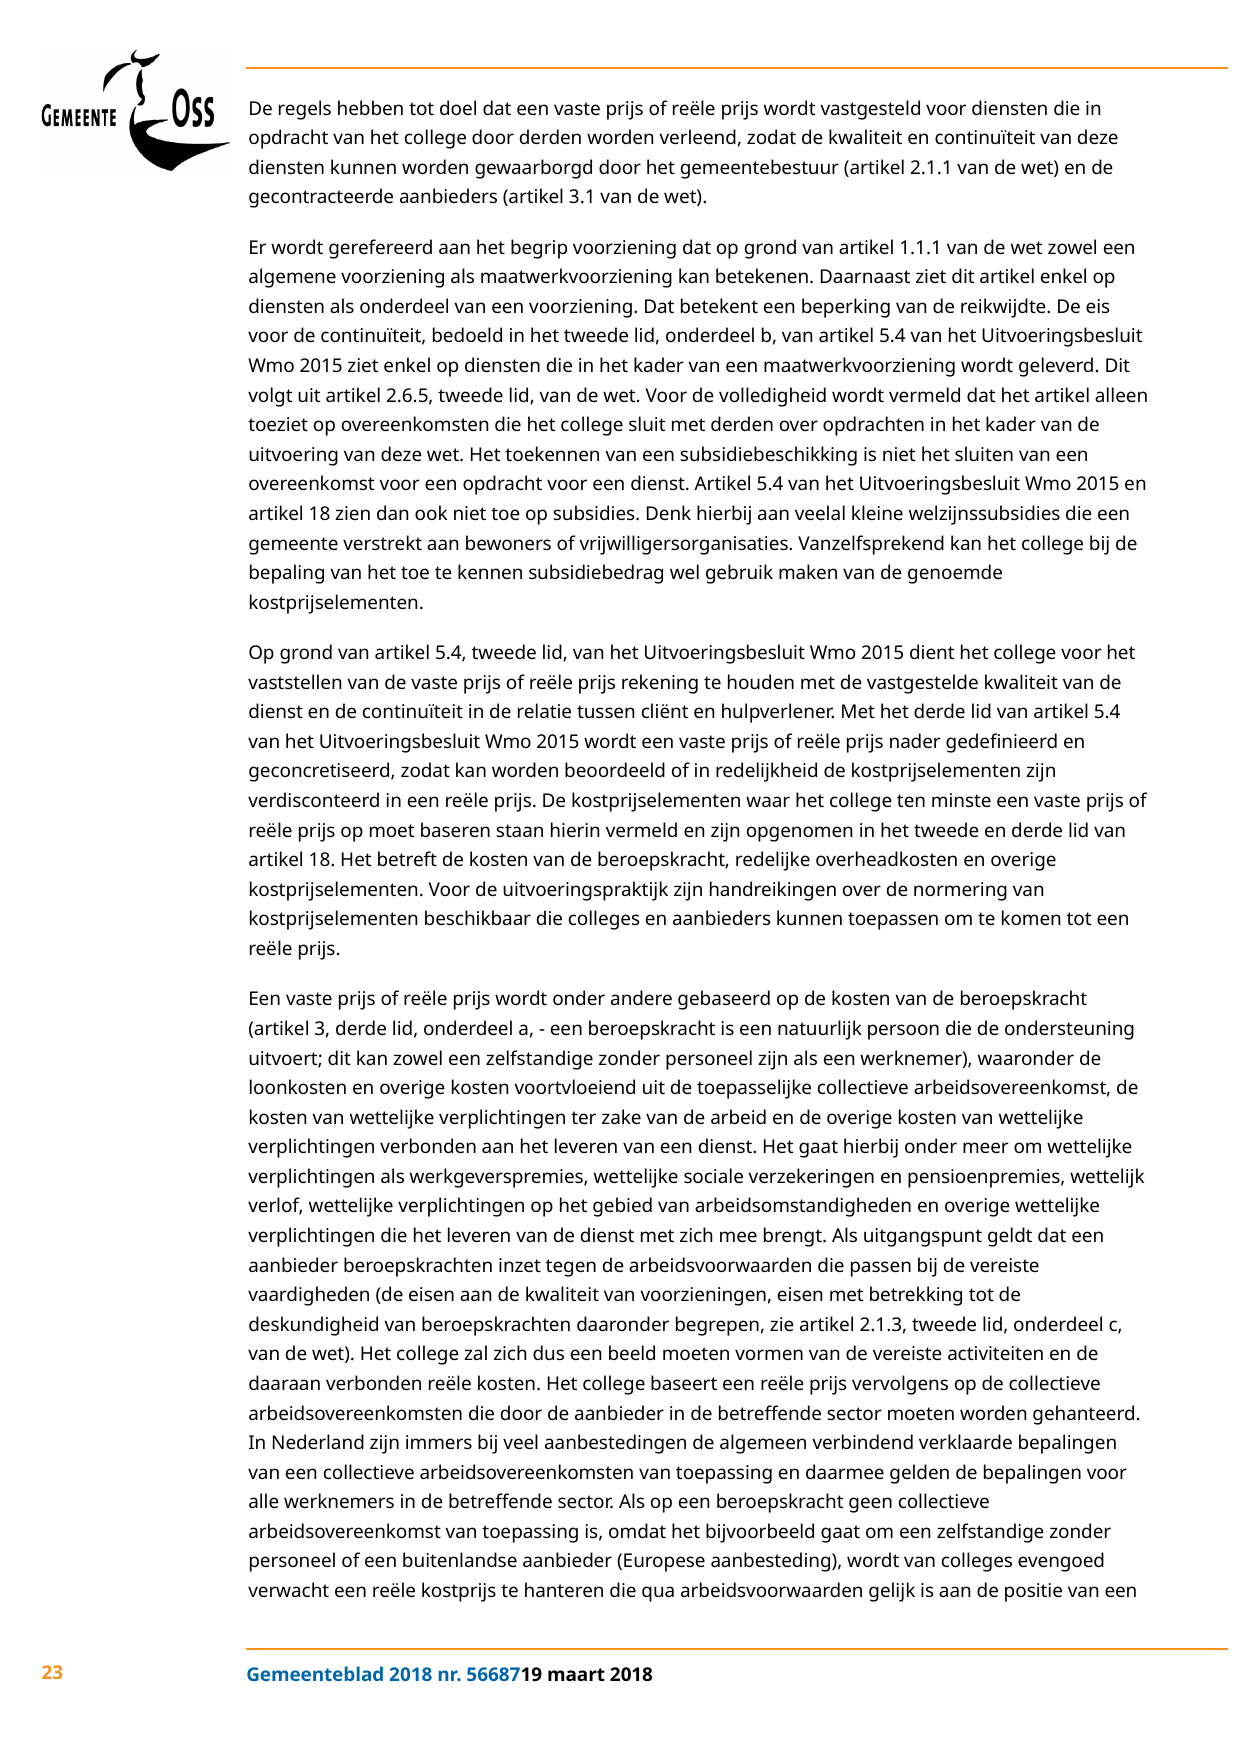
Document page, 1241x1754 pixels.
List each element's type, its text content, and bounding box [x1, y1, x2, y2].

text Er wordt gerefereerd aan het begrip voorziening dat op grond van artikel 1.1.1 van de wet zowel een algemene voorziening als maatwerkvoorziening kan betekenen. Daarnaast ziet dit artikel enkel op diensten als onderdeel van een voorziening. Dat betekent een beperking van de reikwijdte. De eis voor de continuïteit, bedoeld in het tweede lid, onderdeel b, van artikel 5.4 van het Uitvoeringsbesluit Wmo 2015 ziet enkel op diensten die in het kader van een maatwerkvoorziening wordt geleverd. Dit volgt uit artikel 2.6.5, tweede lid, van de wet. Voor de volledigheid wordt vermeld dat het artikel alleen toeziet op overeenkomsten die het college sluit met derden over opdrachten in het kader van de uitvoering van deze wet. Het toekennen van een subsidiebeschikking is niet het sluiten van een overeenkomst voor een opdracht voor een dienst. Artikel 5.4 van het Uitvoeringsbesluit Wmo 2015 en artikel 18 zien dan ook niet toe op subsidies. Denk hierbij aan veelal kleine welzijnssubsidies die een gemeente verstrekt aan bewoners of vrijwilligersorganisaties. Vanzelfsprekend kan het college bij de bepaling van het toe te kennen subsidiebedrag wel gebruik maken van de genoemde kostprijselementen. [248, 234, 1152, 615]
text Op grond van artikel 5.4, tweede lid, van het Uitvoeringsbesluit Wmo 2015 dient het college voor het vaststellen van de vaste prijs of reële prijs rekening te houden met de vastgestelde kwaliteit van de dienst en de continuïteit in de relatie tussen cliënt en hulpverlener. Met het derde lid van artikel 5.4 van het Uitvoeringsbesluit Wmo 2015 wordt een vaste prijs of reële prijs nader gedefinieerd en geconcretiseerd, zodat kan worden beoordeeld of in redelijkheid de kostprijselementen zijn verdisconteerd in een reële prijs. De kostprijselementen waar het college ten minste een vaste prijs of reële prijs op moet baseren staan hierin vermeld en zijn opgenomen in het tweede en derde lid van artikel 18. Het betreft de kosten van de beroepskracht, redelijke overheadkosten en overige kostprijselementen. Voor de uitvoeringspraktijk zijn handreikingen over de normering van kostprijselementen beschikbaar die colleges en aanbieders kunnen toepassen om te komen tot een reële prijs. [248, 639, 1152, 961]
text De regels hebben tot doel dat een vaste prijs of reële prijs wordt vastgesteld voor diensten die in opdracht van het college door derden worden verleend, zodat de kwaliteit en continuïteit van deze diensten kunnen worden gewaarborgd door het gemeentebestuur (artikel 2.1.1 van de wet) en de gecontracteerde aanbieders (artikel 3.1 van de wet). [248, 95, 1152, 209]
picture [41, 47, 231, 172]
text Een vaste prijs of reële prijs wordt onder andere gebaseerd op de kosten van de beroepskracht (artikel 3, derde lid, onderdeel a, - een beroepskracht is een natuurlijk persoon die de ondersteuning uitvoert; dit kan zowel een zelfstandige zonder personeel zijn als een werknemer), waaronder de loonkosten en overige kosten voortvloeiend uit de toepasselijke collectieve arbeidsovereenkomst, de kosten van wettelijke verplichtingen ter zake van de arbeid en de overige kosten van wettelijke verplichtingen verbonden aan het leveren van een dienst. Het gaat hierbij onder meer om wettelijke verplichtingen als werkgeverspremies, wettelijke sociale verzekeringen en pensioenpremies, wettelijk verlof, wettelijke verplichtingen op het gebied van arbeidsomstandigheden en overige wettelijke verplichtingen die het leveren van de dienst met zich mee brengt. Als uitgangspunt geldt dat een aanbieder beroepskrachten inzet tegen de arbeidsvoorwaarden die passen bij de vereiste vaardigheden (de eisen aan de kwaliteit van voorzieningen, eisen met betrekking tot de deskundigheid van beroepskrachten daaronder begrepen, zie artikel 2.1.3, tweede lid, onderdeel c, van de wet). Het college zal zich dus een beeld moeten vormen van de vereiste activiteiten en de daaraan verbonden reële kosten. Het college baseert een reële prijs vervolgens op de collectieve arbeidsovereenkomsten die door de aanbieder in de betreffende sector moeten worden gehanteerd. In Nederland zijn immers bij veel aanbestedingen de algemeen verbindend verklaarde bepalingen van een collectieve arbeidsovereenkomsten van toepassing en daarmee gelden de bepalingen voor alle werknemers in de betreffende sector. Als op een beroepskracht geen collectieve arbeidsovereenkomst van toepassing is, omdat het bijvoorbeeld gaat om een zelfstandige zonder personeel of een buitenlandse aanbieder (Europese aanbesteding), wordt van colleges evengoed verwacht een reële kostprijs te hanteren die qua arbeidsvoorwaarden gelijk is aan de positie van een [248, 986, 1152, 1603]
